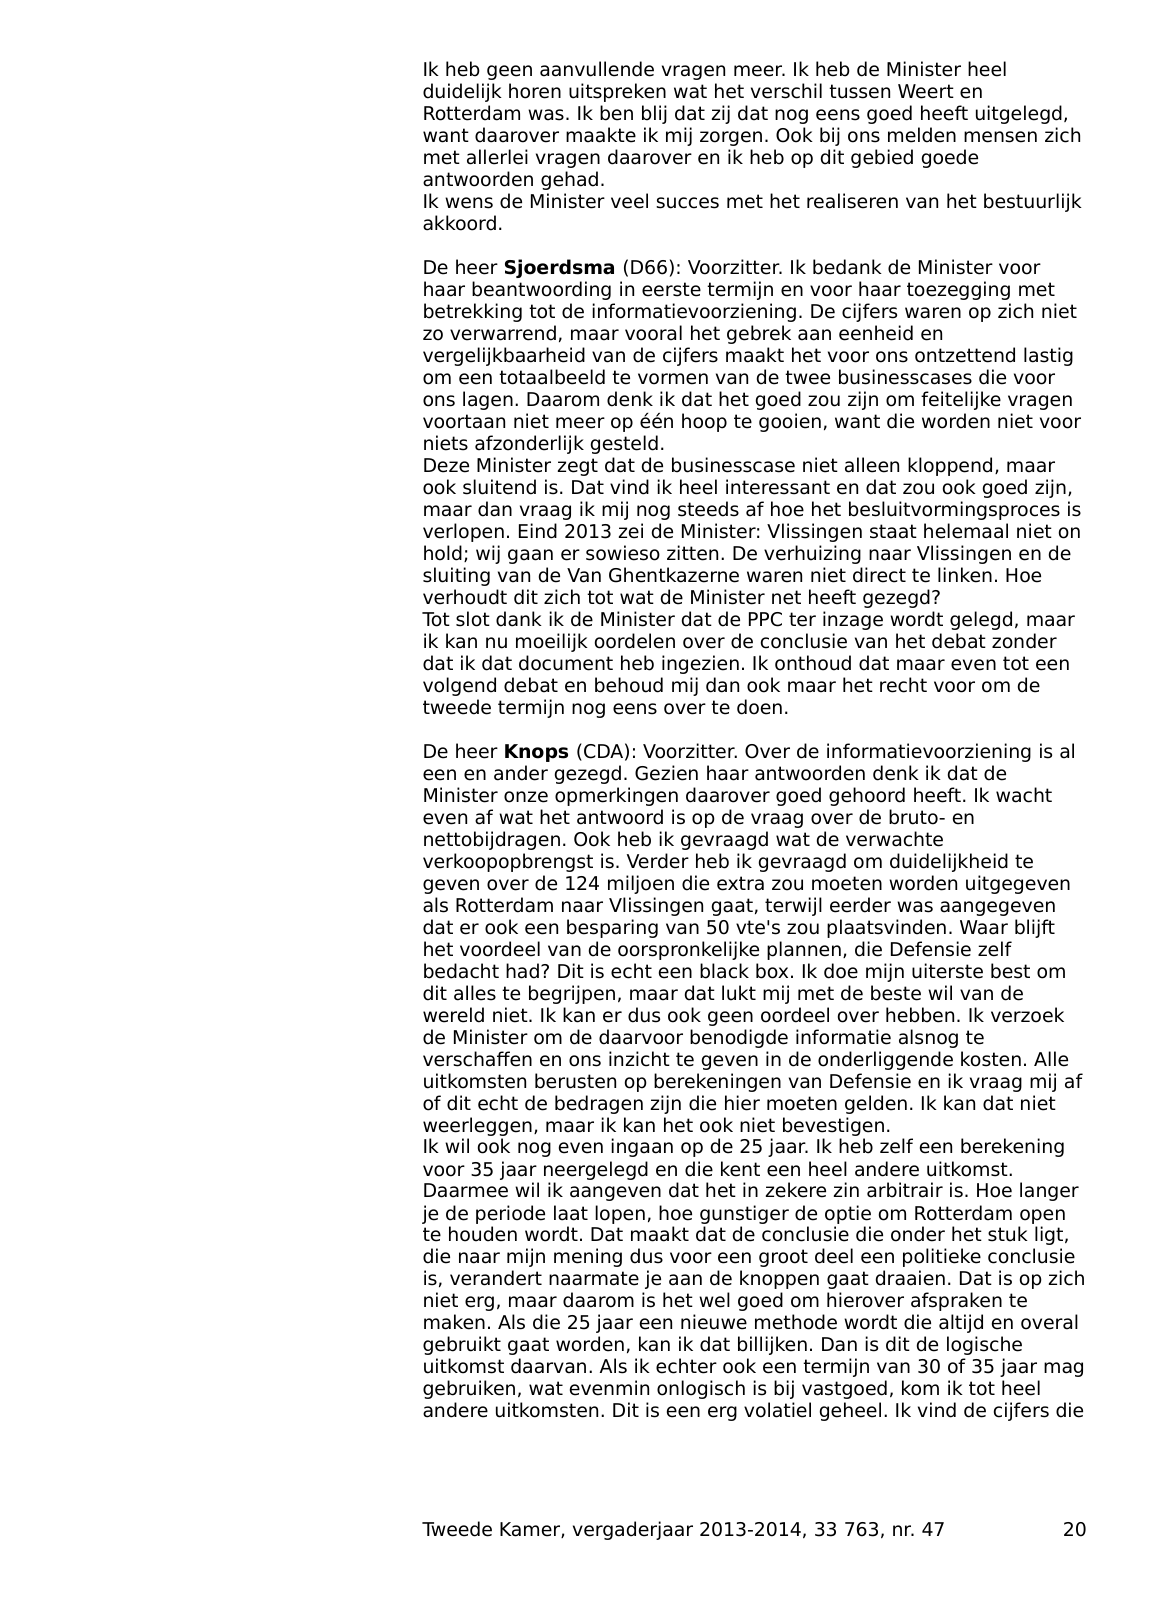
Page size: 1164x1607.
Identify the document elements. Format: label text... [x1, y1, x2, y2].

text Tot slot dank ik de Minister dat de PPC ter inzage wordt gelegd, maar ik kan nu moeilijk oordelen over de conclusie van het debat zonder dat ik dat document heb ingezien. Ik onthoud dat maar even tot een volgend debat en behoud mij dan ook maar het recht voor om de tweede termijn nog eens over te doen. [422, 609, 1087, 719]
text De heer Knops (CDA): Voorzitter. Over de informatievoorziening is al een en ander gezegd. Gezien haar antwoorden denk ik dat de Minister onze opmerkingen daarover goed gehoord heeft. Ik wacht even af wat het antwoord is op de vraag over de bruto- en nettobijdragen. Ook heb ik gevraagd wat de verwachte verkoopopbrengst is. Verder heb ik gevraagd om duidelijkheid te geven over de 124 miljoen die extra zou moeten worden uitgegeven als Rotterdam naar Vlissingen gaat, terwijl eerder was aangegeven dat er ook een besparing van 50 vte's zou plaatsvinden. Waar blijft het voordeel van de oorspronkelijke plannen, die Defensie zelf bedacht had? Dit is echt een black box. Ik doe mijn uiterste best om dit alles te begrijpen, maar dat lukt mij met de beste wil van de wereld niet. Ik kan er dus ook geen oordeel over hebben. Ik verzoek de Minister om de daarvoor benodigde informatie alsnog te verschaffen en ons inzicht te geven in de onderliggende kosten. Alle uitkomsten berusten op berekeningen van Defensie en ik vraag mij af of dit echt de bedragen zijn die hier moeten gelden. Ik kan dat niet weerleggen, maar ik kan het ook niet bevestigen. [422, 741, 1087, 1136]
text Ik wil ook nog even ingaan op de 25 jaar. Ik heb zelf een berekening voor 35 jaar neergelegd en die kent een heel andere uitkomst. Daarmee wil ik aangeven dat het in zekere zin arbitrair is. Hoe langer je de periode laat lopen, hoe gunstiger de optie om Rotterdam open te houden wordt. Dat maakt dat de conclusie die onder het stuk ligt, die naar mijn mening dus voor een groot deel een politieke conclusie is, verandert naarmate je aan de knoppen gaat draaien. Dat is op zich niet erg, maar daarom is het wel goed om hierover afspraken te maken. Als die 25 jaar een nieuwe methode wordt die altijd en overal gebruikt gaat worden, kan ik dat billijken. Dan is dit de logische uitkomst daarvan. Als ik echter ook een termijn van 30 of 35 jaar mag gebruiken, wat evenmin onlogisch is bij vastgoed, kom ik tot heel andere uitkomsten. Dit is een erg volatiel geheel. Ik vind de cijfers die [422, 1136, 1087, 1422]
text Deze Minister zegt dat de businesscase niet alleen kloppend, maar ook sluitend is. Dat vind ik heel interessant en dat zou ook goed zijn, maar dan vraag ik mij nog steeds af hoe het besluitvormingsproces is verlopen. Eind 2013 zei de Minister: Vlissingen staat helemaal niet on hold; wij gaan er sowieso zitten. De verhuizing naar Vlissingen en de sluiting van de Van Ghentkazerne waren niet direct te linken. Hoe verhoudt dit zich tot wat de Minister net heeft gezegd? [422, 455, 1087, 609]
text Ik heb geen aanvullende vragen meer. Ik heb de Minister heel duidelijk horen uitspreken wat het verschil tussen Weert en Rotterdam was. Ik ben blij dat zij dat nog eens goed heeft uitgelegd, want daarover maakte ik mij zorgen. Ook bij ons melden mensen zich met allerlei vragen daarover en ik heb op dit gebied goede antwoorden gehad. [422, 59, 1087, 191]
text De heer Sjoerdsma (D66): Voorzitter. Ik bedank de Minister voor haar beantwoording in eerste termijn en voor haar toezegging met betrekking tot de informatievoorziening. De cijfers waren op zich niet zo verwarrend, maar vooral het gebrek aan eenheid en vergelijkbaarheid van de cijfers maakt het voor ons ontzettend lastig om een totaalbeeld te vormen van de twee businesscases die voor ons lagen. Daarom denk ik dat het goed zou zijn om feitelijke vragen voortaan niet meer op één hoop te gooien, want die worden niet voor niets afzonderlijk gesteld. [422, 257, 1087, 455]
text Ik wens de Minister veel succes met het realiseren van het bestuurlijk akkoord. [422, 191, 1087, 235]
